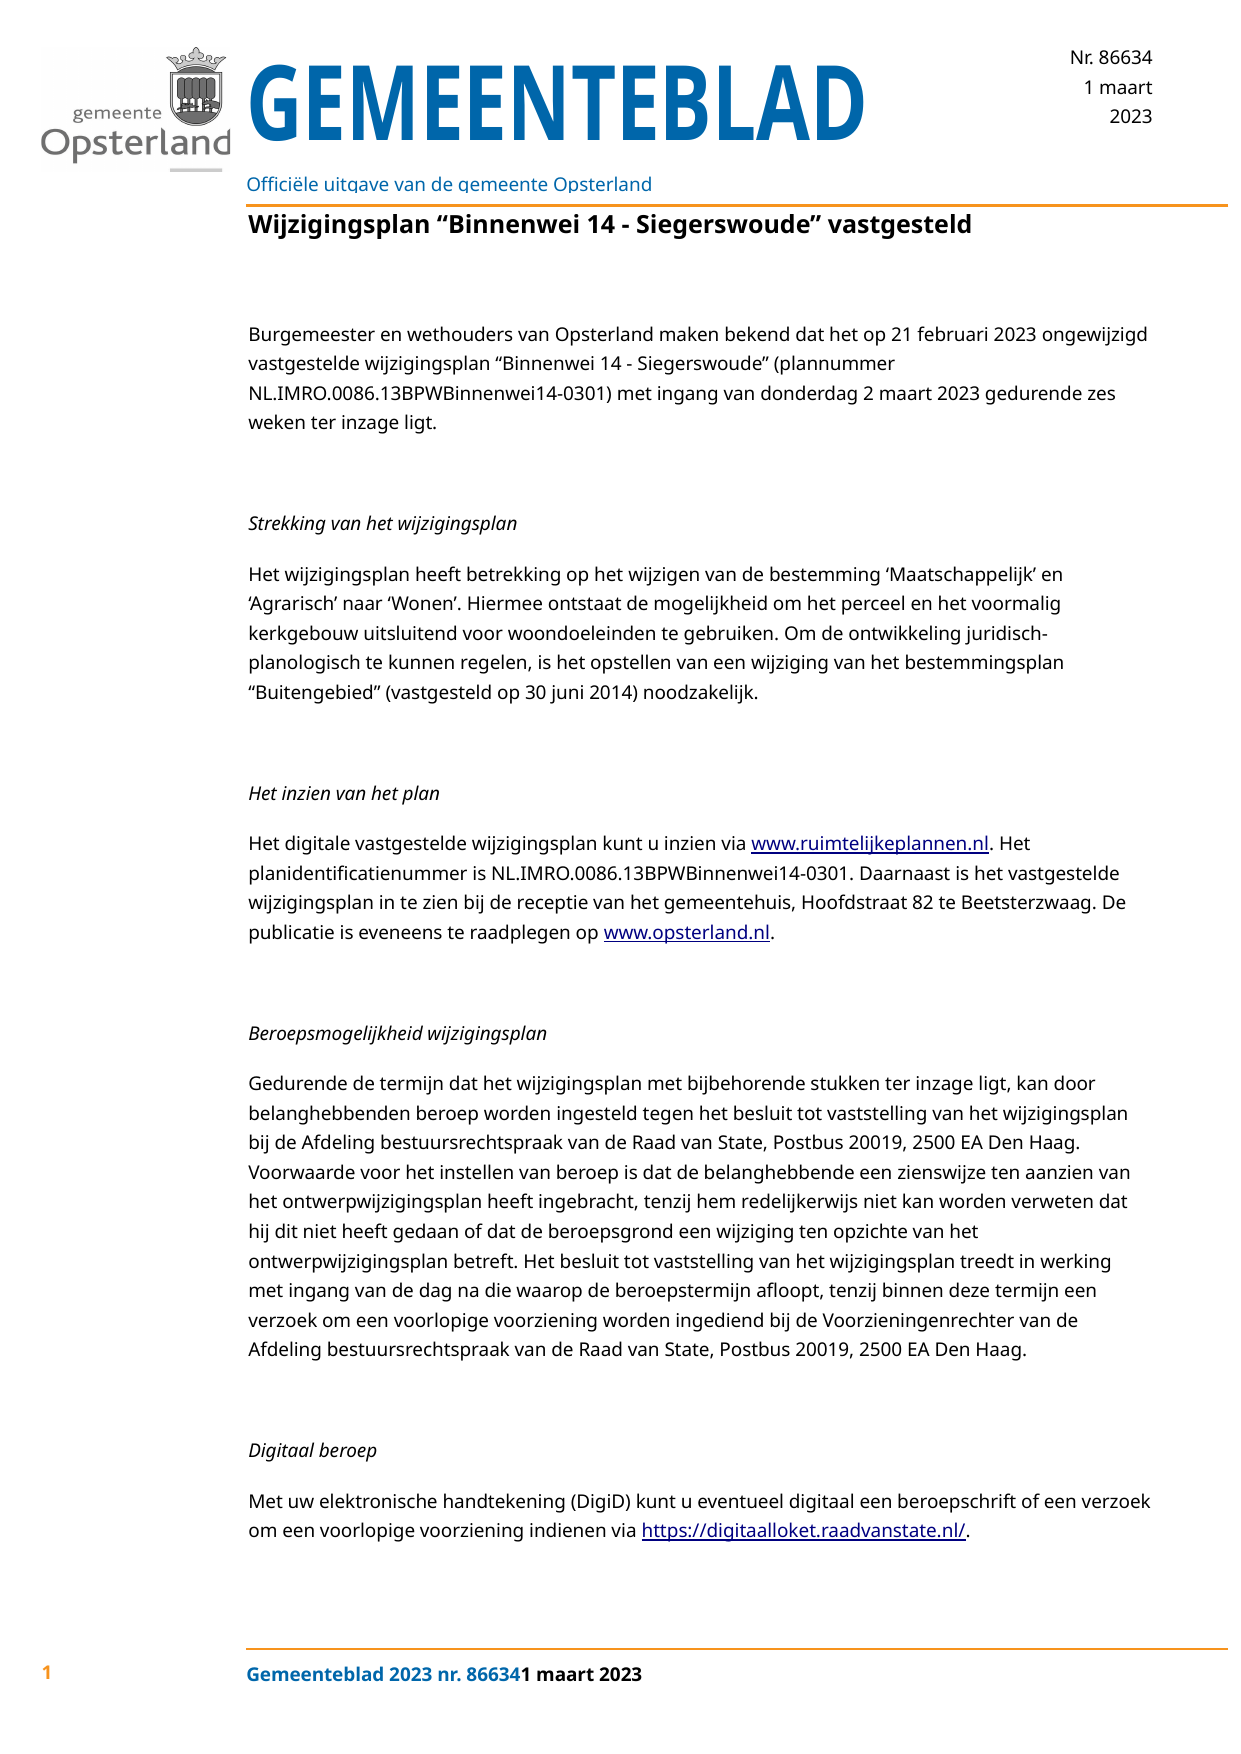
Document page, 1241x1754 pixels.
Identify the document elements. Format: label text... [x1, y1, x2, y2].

text Gedurende de termijn dat het wijzigingsplan met bijbehorende stukken ter inzage ligt, kan door belanghebbenden beroep worden ingesteld tegen het besluit tot vaststelling van het wijzigingsplan bij de Afdeling bestuursrechtspraak van de Raad van State, Postbus 20019, 2500 EA Den Haag. Voorwaarde voor het instellen van beroep is dat de belanghebbende een zienswijze ten aanzien van het ontwerpwijzigingsplan heeft ingebracht, tenzij hem redelijkerwijs niet kan worden verweten dat hij dit niet heeft gedaan of dat de beroepsgrond een wijziging ten opzichte van het ontwerpwijzigingsplan betreft. Het besluit tot vaststelling van het wijzigingsplan treedt in werking met ingang van de dag na die waarop de beroepstermijn afloopt, tenzij binnen deze termijn een verzoek om een voorlopige voorziening worden ingediend bij de Voorzieningenrechter van de Afdeling bestuursrechtspraak van de Raad van State, Postbus 20019, 2500 EA Den Haag. [248, 1070, 1152, 1362]
text Wijzigingsplan “Binnenwei 14 - Siegerswoude” vastgesteld [248, 207, 1152, 241]
text Met uw elektronische handtekening (DigiD) kunt u eventueel digitaal een beroepschrift of een verzoek om een voorlopige voorziening indienen via https://digitaalloket.raadvanstate.nl/. [248, 1488, 1152, 1543]
text Beroepsmogelijkheid wijzigingsplan [248, 1020, 1152, 1046]
text Burgemeester en wethouders van Opsterland maken bekend dat het op 21 februari 2023 ongewijzigd vastgestelde wijzigingsplan “Binnenwei 14 - Siegerswoude” (plannummer NL.IMRO.0086.13BPWBinnenwei14-0301) met ingang van donderdag 2 maart 2023 gedurende zes weken ter inzage ligt. [248, 321, 1152, 435]
picture [41, 47, 231, 172]
text Het digitale vastgestelde wijzigingsplan kunt u inzien via www.ruimtelijkeplannen.nl. Het planidentificatienummer is NL.IMRO.0086.13BPWBinnenwei14-0301. Daarnaast is het vastgestelde wijzigingsplan in te zien bij de receptie van het gemeentehuis, Hoofdstraat 82 te Beetsterzwaag. De publicatie is eveneens te raadplegen op www.opsterland.nl. [248, 830, 1152, 945]
text Digitaal beroep [248, 1437, 1152, 1463]
text Strekking van het wijzigingsplan [248, 510, 1152, 536]
text Het inzien van het plan [248, 780, 1152, 806]
text Het wijzigingsplan heeft betrekking op het wijzigen van de bestemming ‘Maatschappelijk’ en ‘Agrarisch’ naar ‘Wonen’. Hiermee ontstaat de mogelijkheid om het perceel en het voormalig kerkgebouw uitsluitend voor woondoeleinden te gebruiken. Om de ontwikkeling juridisch-planologisch te kunnen regelen, is het opstellen van een wijziging van het bestemmingsplan “Buitengebied” (vastgesteld op 30 juni 2014) noodzakelijk. [248, 561, 1152, 705]
